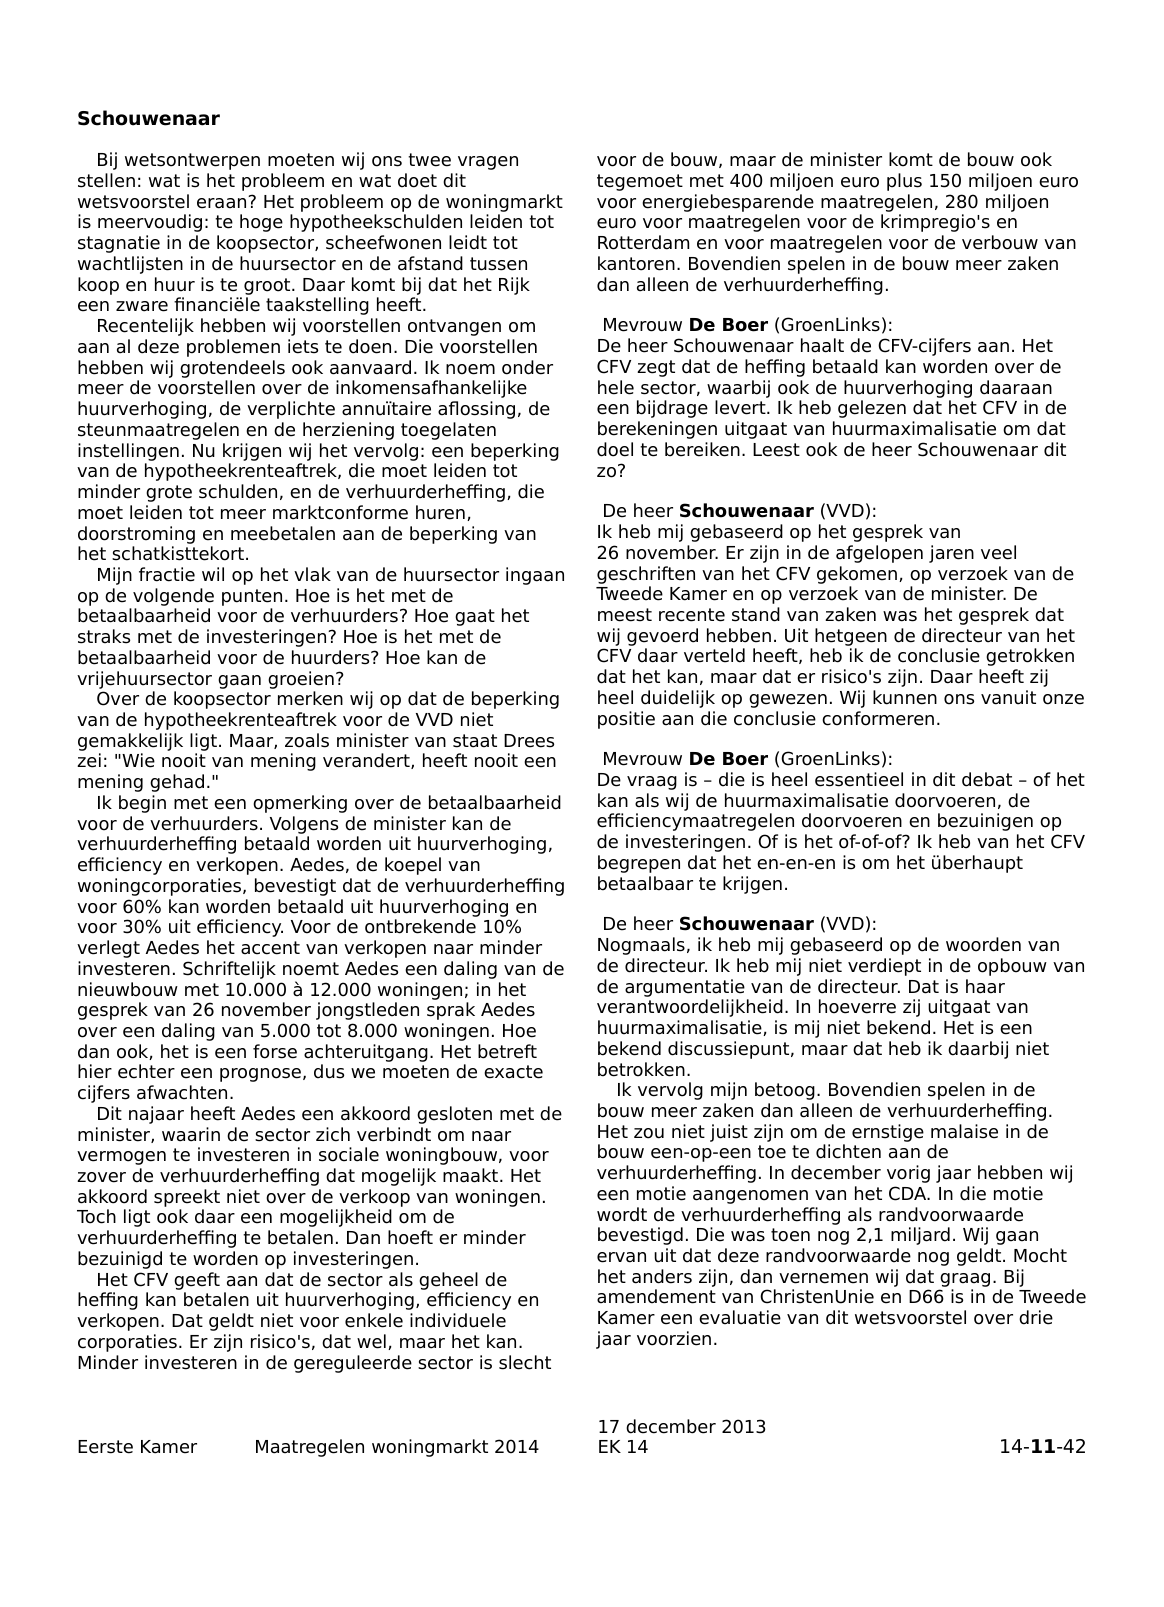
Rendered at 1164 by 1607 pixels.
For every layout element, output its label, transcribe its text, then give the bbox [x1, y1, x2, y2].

text Nogmaals, ik heb mij gebaseerd op de woorden van de directeur. Ik heb mij niet verdiept in de opbouw van de argumentatie van de directeur. Dat is haar verantwoordelijkheid. In hoeverre zij uitgaat van huurmaximalisatie, is mij niet bekend. Het is een bekend discussiepunt, maar dat heb ik daarbij niet betrokken. [596, 935, 1087, 1080]
text De heer Schouwenaar (VVD): [596, 501, 1087, 522]
text De vraag is – die is heel essentieel in dit debat – of het kan als wij de huurmaximalisatie doorvoeren, de efficiencymaatregelen doorvoeren en bezuinigen op de investeringen. Of is het of-of-of? Ik heb van het CFV begrepen dat het en-en-en is om het überhaupt betaalbaar te krijgen. [596, 770, 1087, 894]
text Mevrouw De Boer (GroenLinks): [596, 315, 1087, 336]
text Ik begin met een opmerking over de betaalbaarheid voor de verhuurders. Volgens de minister kan de verhuurderheffing betaald worden uit huurverhoging, efficiency en verkopen. Aedes, de koepel van woningcorporaties, bevestigt dat de verhuurderheffing voor 60% kan worden betaald uit huurverhoging en voor 30% uit efficiency. Voor de ontbrekende 10% verlegt Aedes het accent van verkopen naar minder investeren. Schriftelijk noemt Aedes een daling van de nieuwbouw met 10.000 à 12.000 woningen; in het gesprek van 26 november jongstleden sprak Aedes over een daling van 5.000 tot 8.000 woningen. Hoe dan ook, het is een forse achteruitgang. Het betreft hier echter een prognose, dus we moeten de exacte cijfers afwachten. [77, 793, 567, 1104]
text De heer Schouwenaar haalt de CFV-cijfers aan. Het CFV zegt dat de heffing betaald kan worden over de hele sector, waarbij ook de huurverhoging daaraan een bijdrage levert. Ik heb gelezen dat het CFV in de berekeningen uitgaat van huurmaximalisatie om dat doel te bereiken. Leest ook de heer Schouwenaar dit zo? [596, 336, 1087, 481]
text Over de koopsector merken wij op dat de beperking van de hypotheekrenteaftrek voor de VVD niet gemakkelijk ligt. Maar, zoals minister van staat Drees zei: "Wie nooit van mening verandert, heeft nooit een mening gehad." [77, 689, 567, 793]
text Mijn fractie wil op het vlak van de huursector ingaan op de volgende punten. Hoe is het met de betaalbaarheid voor de verhuurders? Hoe gaat het straks met de investeringen? Hoe is het met de betaalbaarheid voor de huurders? Hoe kan de vrijehuursector gaan groeien? [77, 565, 567, 689]
text Recentelijk hebben wij voorstellen ontvangen om aan al deze problemen iets te doen. Die voorstellen hebben wij grotendeels ook aanvaard. Ik noem onder meer de voorstellen over de inkomensafhankelijke huurverhoging, de verplichte annuïtaire aflossing, de steunmaatregelen en de herziening toegelaten instellingen. Nu krijgen wij het vervolg: een beperking van de hypotheekrenteaftrek, die moet leiden tot minder grote schulden, en de verhuurderheffing, die moet leiden tot meer marktconforme huren, doorstroming en meebetalen aan de beperking van het schatkisttekort. [77, 316, 567, 565]
text Ik vervolg mijn betoog. Bovendien spelen in de bouw meer zaken dan alleen de verhuurderheffing. Het zou niet juist zijn om de ernstige malaise in de bouw een-op-een toe te dichten aan de verhuurderheffing. In december vorig jaar hebben wij een motie aangenomen van het CDA. In die motie wordt de verhuurderheffing als randvoorwaarde bevestigd. Die was toen nog 2,1 miljard. Wij gaan ervan uit dat deze randvoorwaarde nog geldt. Mocht het anders zijn, dan vernemen wij dat graag. Bij amendement van ChristenUnie en D66 is in de Tweede Kamer een evaluatie van dit wetsvoorstel over drie jaar voorzien. [596, 1080, 1087, 1349]
text Het CFV geeft aan dat de sector als geheel de heffing kan betalen uit huurverhoging, efficiency en verkopen. Dat geldt niet voor enkele individuele corporaties. Er zijn risico's, dat wel, maar het kan. Minder investeren in de gereguleerde sector is slecht [77, 1269, 567, 1373]
text Ik heb mij gebaseerd op het gesprek van 26 november. Er zijn in de afgelopen jaren veel geschriften van het CFV gekomen, op verzoek van de Tweede Kamer en op verzoek van de minister. De meest recente stand van zaken was het gesprek dat wij gevoerd hebben. Uit hetgeen de directeur van het CFV daar verteld heeft, heb ik de conclusie getrokken dat het kan, maar dat er risico's zijn. Daar heeft zij heel duidelijk op gewezen. Wij kunnen ons vanuit onze positie aan die conclusie conformeren. [596, 522, 1087, 729]
text De heer Schouwenaar (VVD): [596, 914, 1087, 935]
text Bij wetsontwerpen moeten wij ons twee vragen stellen: wat is het probleem en wat doet dit wetsvoorstel eraan? Het probleem op de woningmarkt is meervoudig: te hoge hypotheekschulden leiden tot stagnatie in de koopsector, scheefwonen leidt tot wachtlijsten in de huursector en de afstand tussen koop en huur is te groot. Daar komt bij dat het Rijk een zware financiële taakstelling heeft. [77, 150, 567, 316]
text Mevrouw De Boer (GroenLinks): [596, 749, 1087, 770]
text Dit najaar heeft Aedes een akkoord gesloten met de minister, waarin de sector zich verbindt om naar vermogen te investeren in sociale woningbouw, voor zover de verhuurderheffing dat mogelijk maakt. Het akkoord spreekt niet over de verkoop van woningen. Toch ligt ook daar een mogelijkheid om de verhuurderheffing te betalen. Dan hoeft er minder bezuinigd te worden op investeringen. [77, 1104, 567, 1269]
text voor de bouw, maar de minister komt de bouw ook tegemoet met 400 miljoen euro plus 150 miljoen euro voor energiebesparende maatregelen, 280 miljoen euro voor maatregelen voor de krimpregio's en Rotterdam en voor maatregelen voor de verbouw van kantoren. Bovendien spelen in de bouw meer zaken dan alleen de verhuurderheffing. [596, 150, 1087, 295]
